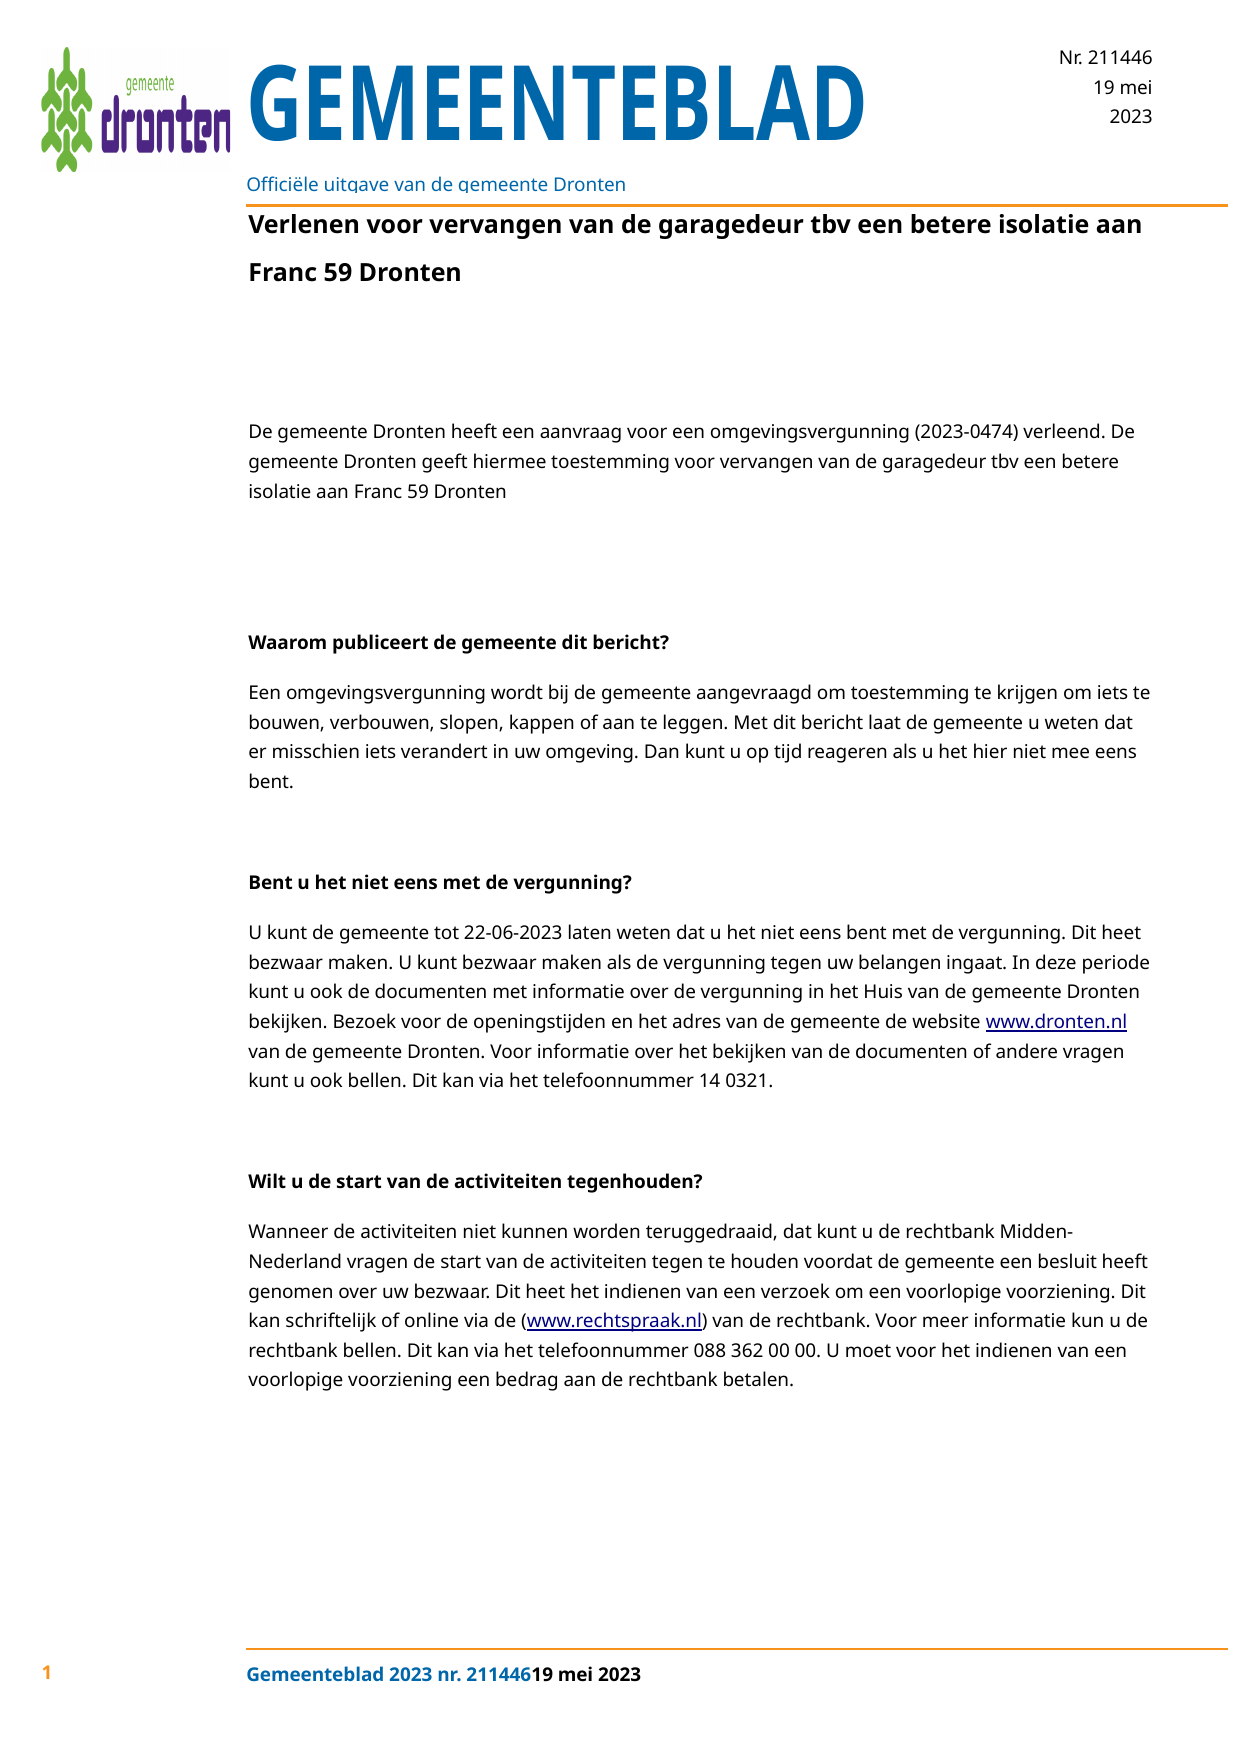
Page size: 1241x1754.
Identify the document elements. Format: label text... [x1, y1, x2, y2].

text Bent u het niet eens met de vergunning? [248, 869, 1152, 895]
text Waarom publiceert de gemeente dit bericht? [248, 629, 1152, 655]
text U kunt de gemeente tot 22-06-2023 laten weten dat u het niet eens bent met de vergunning. Dit heet bezwaar maken. U kunt bezwaar maken als de vergunning tegen uw belangen ingaat. In deze periode kunt u ook de documenten met informatie over de vergunning in het Huis van de gemeente Dronten bekijken. Bezoek voor de openingstijden en het adres van de gemeente de website www.dronten.nl van de gemeente Dronten. Voor informatie over het bekijken van de documenten of andere vragen kunt u ook bellen. Dit kan via het telefoonnummer 14 0321. [248, 919, 1152, 1093]
picture [41, 47, 231, 172]
text Een omgevingsvergunning wordt bij de gemeente aangevraagd om toestemming te krijgen om iets te bouwen, verbouwen, slopen, kappen of aan te leggen. Met dit bericht laat de gemeente u weten dat er misschien iets verandert in uw omgeving. Dan kunt u op tijd reageren als u het hier niet mee eens bent. [248, 679, 1152, 794]
text De gemeente Dronten heeft een aanvraag voor een omgevingsvergunning (2023-0474) verleend. De gemeente Dronten geeft hiermee toestemming voor vervangen van de garagedeur tbv een betere isolatie aan Franc 59 Dronten [248, 419, 1152, 504]
text Wanneer de activiteiten niet kunnen worden teruggedraaid, dat kunt u de rechtbank Midden-Nederland vragen de start van de activiteiten tegen te houden voordat de gemeente een besluit heeft genomen over uw bezwaar. Dit heet het indienen van een verzoek om een voorlopige voorziening. Dit kan schriftelijk of online via de (www.rechtspraak.nl) van de rechtbank. Voor meer informatie kun u de rechtbank bellen. Dit kan via het telefoonnummer 088 362 00 00. U moet voor het indienen van een voorlopige voorziening een bedrag aan de rechtbank betalen. [248, 1219, 1152, 1392]
text Verlenen voor vervangen van de garagedeur tbv een betere isolatie aan Franc 59 Dronten [248, 207, 1152, 288]
text Wilt u de start van de activiteiten tegenhouden? [248, 1168, 1152, 1194]
